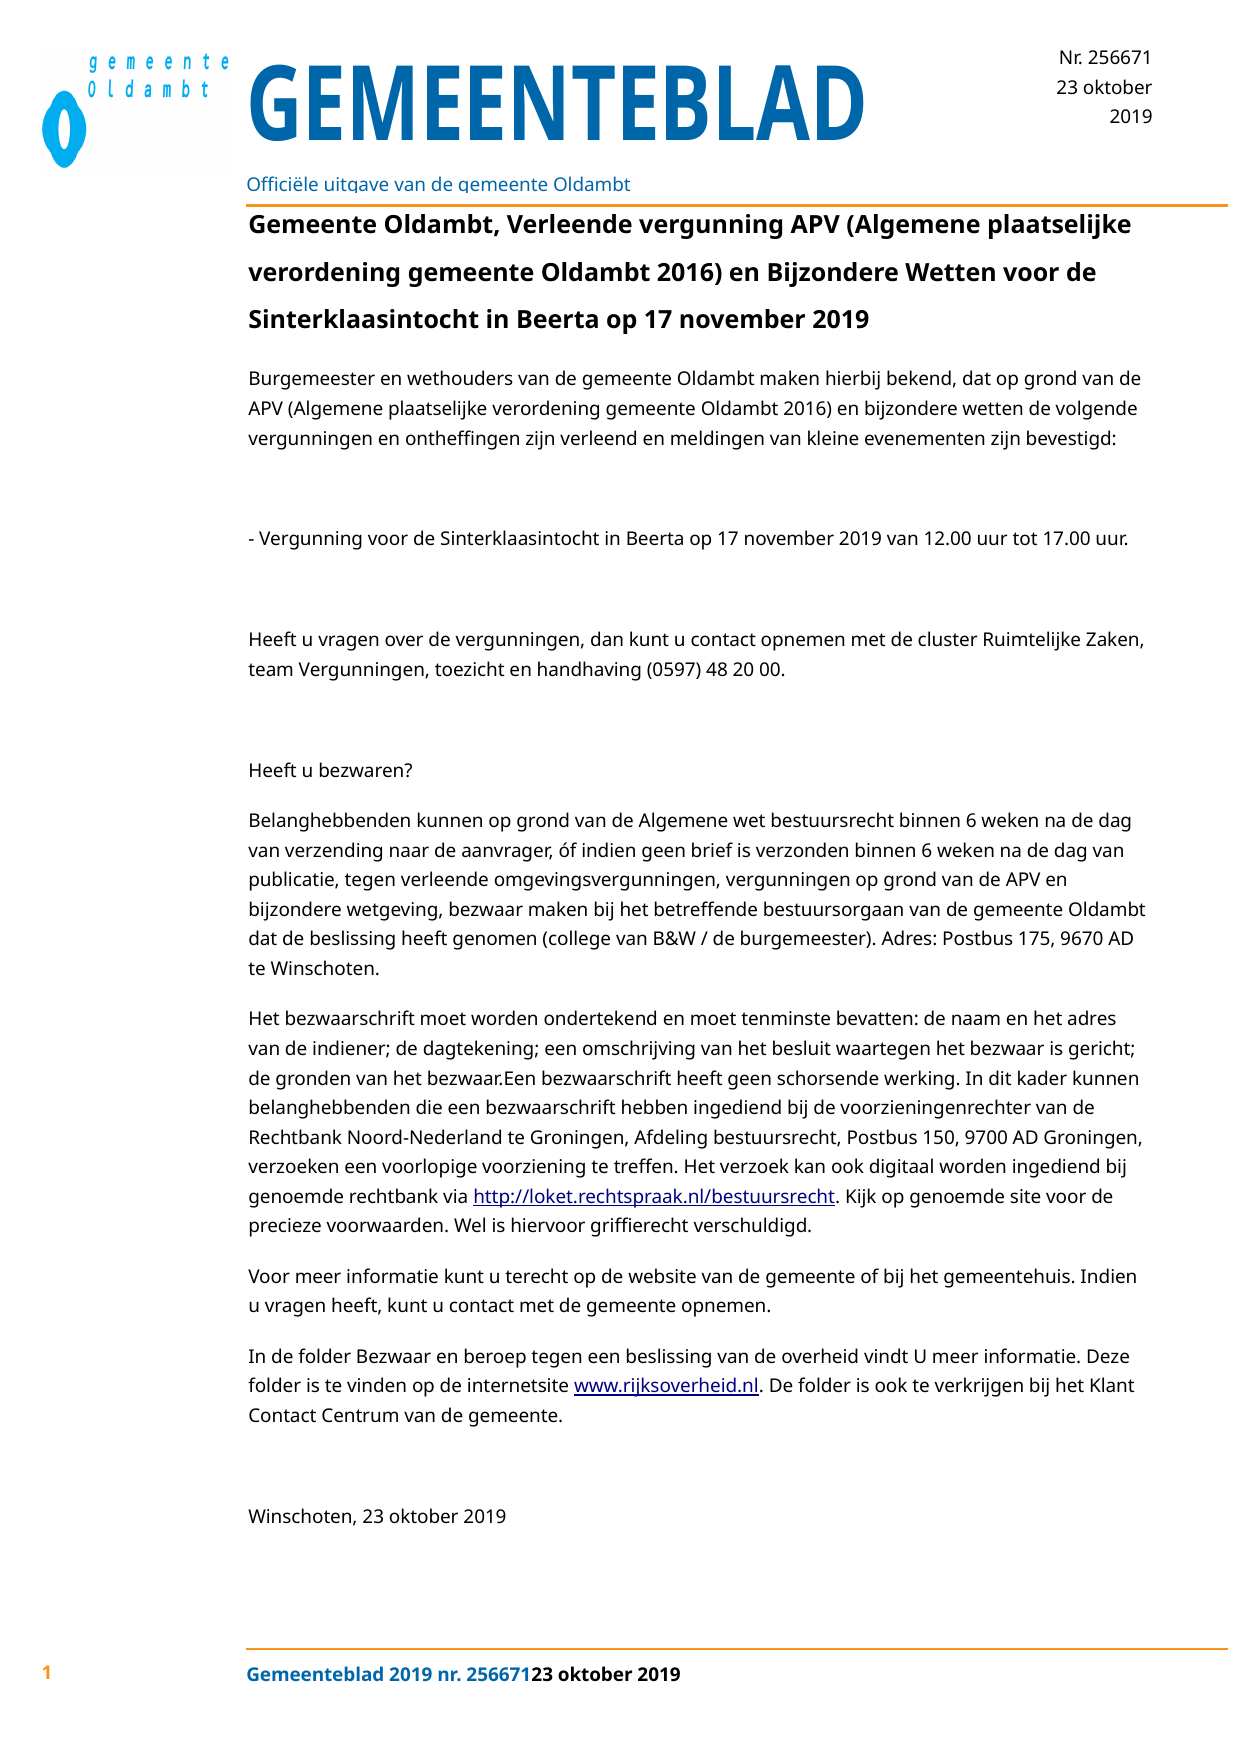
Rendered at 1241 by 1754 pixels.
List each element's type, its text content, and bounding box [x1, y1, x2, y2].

text Gemeente Oldambt, Verleende vergunning APV (Algemene plaatselijke verordening gemeente Oldambt 2016) en Bijzondere Wetten voor de Sinterklaasintocht in Beerta op 17 november 2019 [248, 207, 1152, 336]
text In de folder Bezwaar en beroep tegen een beslissing van de overheid vindt U meer informatie. Deze folder is te vinden op de internetsite www.rijksoverheid.nl. De folder is ook te verkrijgen bij het Klant Contact Centrum van de gemeente. [248, 1343, 1152, 1428]
text Burgemeester en wethouders van de gemeente Oldambt maken hierbij bekend, dat op grond van de APV (Algemene plaatselijke verordening gemeente Oldambt 2016) en bijzondere wetten de volgende vergunningen en ontheffingen zijn verleend en meldingen van kleine evenementen zijn bevestigd: [248, 366, 1152, 450]
text Belanghebbenden kunnen op grond van de Algemene wet bestuursrecht binnen 6 weken na de dag van verzending naar de aanvrager, óf indien geen brief is verzonden binnen 6 weken na de dag van publicatie, tegen verleende omgevingsvergunningen, vergunningen op grond van de APV en bijzondere wetgeving, bezwaar maken bij het betreffende bestuursorgaan van de gemeente Oldambt dat de beslissing heeft genomen (college van B&W / de burgemeester). Adres: Postbus 175, 9670 AD te Winschoten. [248, 807, 1152, 981]
picture [41, 47, 231, 172]
text Voor meer informatie kunt u terecht op de website van de gemeente of bij het gemeentehuis. Indien u vragen heeft, kunt u contact met de gemeente opnemen. [248, 1263, 1152, 1318]
text Winschoten, 23 oktober 2019 [248, 1503, 1152, 1529]
text Heeft u vragen over de vergunningen, dan kunt u contact opnemen met de cluster Ruimtelijke Zaken, team Vergunningen, toezicht en handhaving (0597) 48 20 00. [248, 626, 1152, 682]
text - Vergunning voor de Sinterklaasintocht in Beerta op 17 november 2019 van 12.00 uur tot 17.00 uur. [248, 526, 1152, 551]
text Het bezwaarschrift moet worden ondertekend en moet tenminste bevatten: de naam en het adres van de indiener; de dagtekening; een omschrijving van het besluit waartegen het bezwaar is gericht; de gronden van het bezwaar.Een bezwaarschrift heeft geen schorsende werking. In dit kader kunnen belanghebbenden die een bezwaarschrift hebben ingediend bij de voorzieningenrechter van de Rechtbank Noord-Nederland te Groningen, Afdeling bestuursrecht, Postbus 150, 9700 AD Groningen, verzoeken een voorlopige voorziening te treffen. Het verzoek kan ook digitaal worden ingediend bij genoemde rechtbank via http://loket.rechtspraak.nl/bestuursrecht. Kijk op genoemde site voor de precieze voorwaarden. Wel is hiervoor griffierecht verschuldigd. [248, 1006, 1152, 1238]
text Heeft u bezwaren? [248, 757, 1152, 782]
